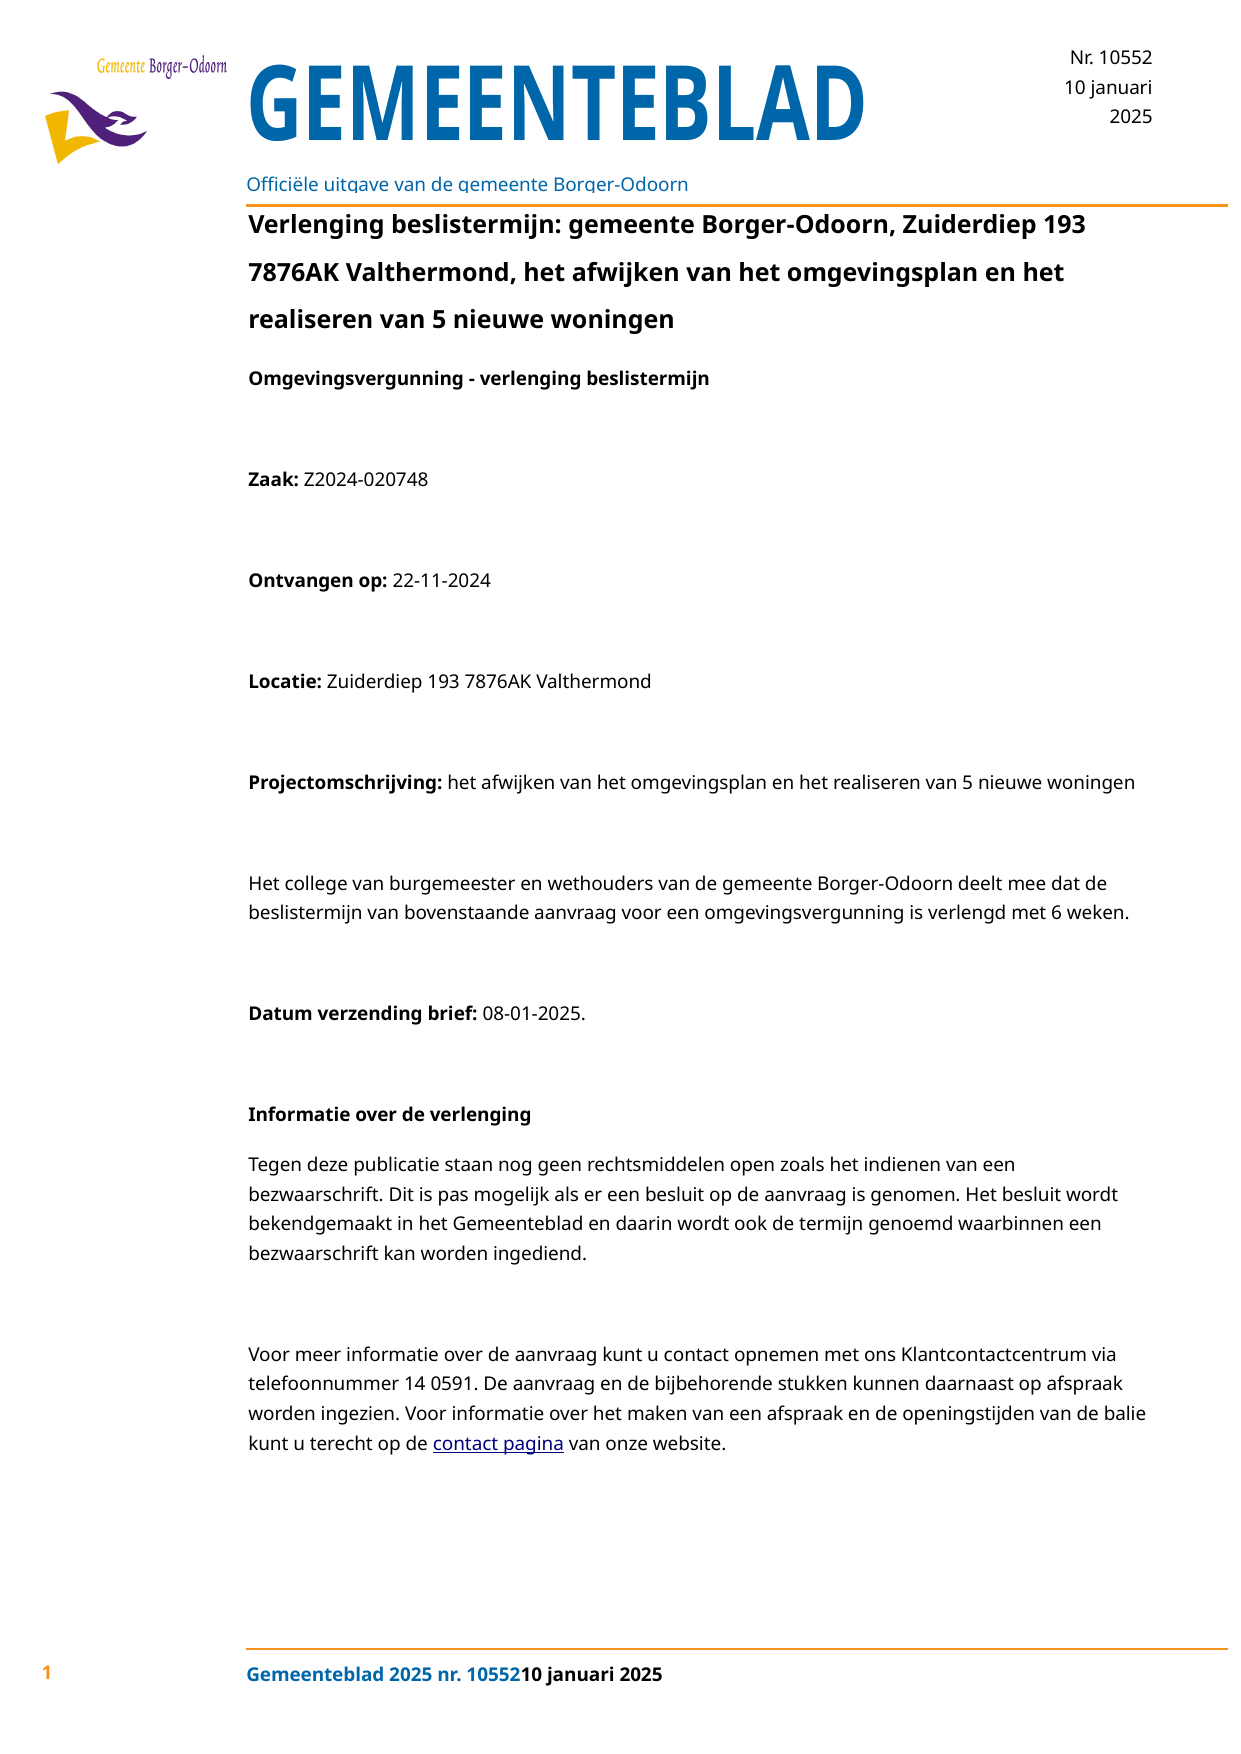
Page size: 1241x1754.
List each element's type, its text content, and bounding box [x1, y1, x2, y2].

text Locatie: Zuiderdiep 193 7876AK Valthermond [248, 668, 1152, 694]
text Omgevingsvergunning - verlenging beslistermijn [248, 366, 1152, 391]
text Informatie over de verlenging [248, 1101, 1152, 1127]
text Verlenging beslistermijn: gemeente Borger-Odoorn, Zuiderdiep 193 7876AK Valthermond, het afwijken van het omgevingsplan en het realiseren van 5 nieuwe woningen [248, 207, 1152, 336]
text Voor meer informatie over de aanvraag kunt u contact opnemen met ons Klantcontactcentrum via telefoonnummer 14 0591. De aanvraag en de bijbehorende stukken kunnen daarnaast op afspraak worden ingezien. Voor informatie over het maken van een afspraak en de openingstijden van de balie kunt u terecht op de contact pagina van onze website. [248, 1341, 1152, 1455]
text Het college van burgemeester en wethouders van de gemeente Borger-Odoorn deelt mee dat de beslistermijn van bovenstaande aanvraag voor een omgevingsvergunning is verlengd met 6 weken. [248, 870, 1152, 925]
text Ontvangen op: 22-11-2024 [248, 567, 1152, 593]
text Tegen deze publicatie staan nog geen rechtsmiddelen open zoals het indienen van een bezwaarschrift. Dit is pas mogelijk als er een besluit op de aanvraag is genomen. Het besluit wordt bekendgemaakt in het Gemeenteblad en daarin wordt ook de termijn genoemd waarbinnen een bezwaarschrift kan worden ingediend. [248, 1151, 1152, 1266]
text Projectomschrijving: het afwijken van het omgevingsplan en het realiseren van 5 nieuwe woningen [248, 769, 1152, 794]
picture [41, 47, 231, 172]
text Zaak: Z2024-020748 [248, 466, 1152, 492]
text Datum verzending brief: 08-01-2025. [248, 1000, 1152, 1026]
